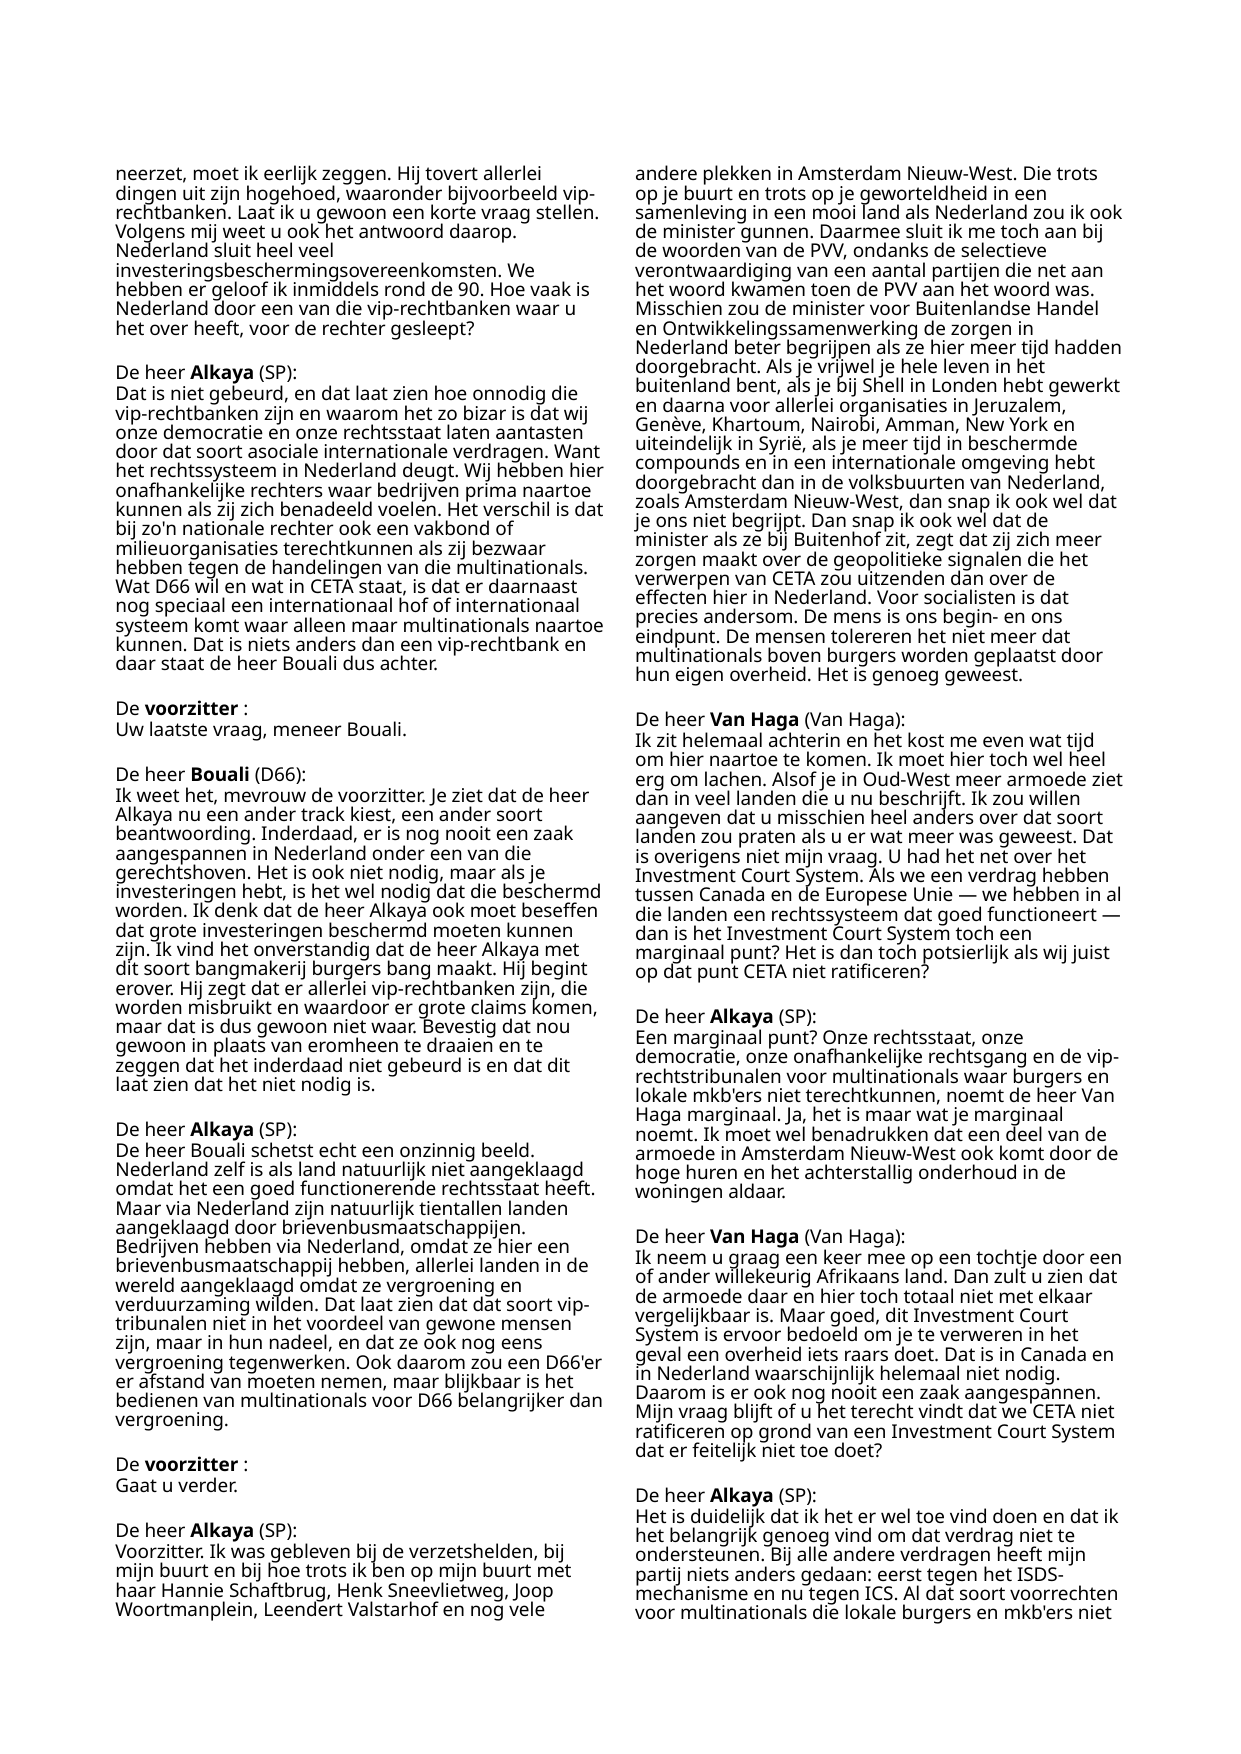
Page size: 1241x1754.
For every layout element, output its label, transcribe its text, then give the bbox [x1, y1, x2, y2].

text De heer Alkaya (SP): [635, 1482, 1125, 1508]
text De heer Van Haga (Van Haga): [635, 1223, 1125, 1249]
text Het is duidelijk dat ik het er wel toe vind doen en dat ik het belangrijk genoeg vind om dat verdrag niet te ondersteunen. Bij alle andere verdragen heeft mijn partij niets anders gedaan: eerst tegen het ISDS-mechanisme en nu tegen ICS. Al dat soort voorrechten voor multinationals die lokale burgers en mkb'ers niet [635, 1508, 1125, 1623]
text De heer Bouali schetst echt een onzinnig beeld. Nederland zelf is als land natuurlijk niet aangeklaagd omdat het een goed functionerende rechtsstaat heeft. Maar via Nederland zijn natuurlijk tientallen landen aangeklaagd door brievenbusmaatschappijen. Bedrijven hebben via Nederland, omdat ze hier een brievenbusmaatschappij hebben, allerlei landen in de wereld aangeklaagd omdat ze vergroening en verduurzaming wilden. Dat laat zien dat dat soort vip-tribunalen niet in het voordeel van gewone mensen zijn, maar in hun nadeel, en dat ze ook nog eens vergroening tegenwerken. Ook daarom zou een D66'er er afstand van moeten nemen, maar blijkbaar is het bedienen van multinationals voor D66 belangrijker dan vergroening. [115, 1142, 605, 1431]
text Voorzitter. Ik was gebleven bij de verzetshelden, bij mijn buurt en bij hoe trots ik ben op mijn buurt met haar Hannie Schaftbrug, Henk Sneevlietweg, Joop Woortmanplein, Leendert Valstarhof en nog vele [115, 1543, 605, 1620]
text De voorzitter : [115, 1452, 605, 1477]
text Ik weet het, mevrouw de voorzitter. Je ziet dat de heer Alkaya nu een ander track kiest, een ander soort beantwoording. Inderdaad, er is nog nooit een zaak aangespannen in Nederland onder een van die gerechtshoven. Het is ook niet nodig, maar als je investeringen hebt, is het wel nodig dat die beschermd worden. Ik denk dat de heer Alkaya ook moet beseffen dat grote investeringen beschermd moeten kunnen zijn. Ik vind het onverstandig dat de heer Alkaya met dit soort bangmakerij burgers bang maakt. Hij begint erover. Hij zegt dat er allerlei vip-rechtbanken zijn, die worden misbruikt en waardoor er grote claims komen, maar dat is dus gewoon niet waar. Bevestig dat nou gewoon in plaats van eromheen te draaien en te zeggen dat het inderdaad niet gebeurd is en dat dit laat zien dat het niet nodig is. [115, 787, 605, 1095]
text neerzet, moet ik eerlijk zeggen. Hij tovert allerlei dingen uit zijn hogehoed, waaronder bijvoorbeeld vip-rechtbanken. Laat ik u gewoon een korte vraag stellen. Volgens mij weet u ook het antwoord daarop. Nederland sluit heel veel investeringsbeschermingsovereenkomsten. We hebben er geloof ik inmiddels rond de 90. Hoe vaak is Nederland door een van die vip-rechtbanken waar u het over heeft, voor de rechter gesleept? [115, 165, 605, 339]
text Een marginaal punt? Onze rechtsstaat, onze democratie, onze onafhankelijke rechtsgang en de vip-rechtstribunalen voor multinationals waar burgers en lokale mkb'ers niet terechtkunnen, noemt de heer Van Haga marginaal. Ja, het is maar wat je marginaal noemt. Ik moet wel benadrukken dat een deel van de armoede in Amsterdam Nieuw-West ook komt door de hoge huren en het achterstallig onderhoud in de woningen aldaar. [635, 1029, 1125, 1203]
text andere plekken in Amsterdam Nieuw-West. Die trots op je buurt en trots op je geworteldheid in een samenleving in een mooi land als Nederland zou ik ook de minister gunnen. Daarmee sluit ik me toch aan bij de woorden van de PVV, ondanks de selectieve verontwaardiging van een aantal partijen die net aan het woord kwamen toen de PVV aan het woord was. Misschien zou de minister voor Buitenlandse Handel en Ontwikkelingssamenwerking de zorgen in Nederland beter begrijpen als ze hier meer tijd hadden doorgebracht. Als je vrijwel je hele leven in het buitenland bent, als je bij Shell in Londen hebt gewerkt en daarna voor allerlei organisaties in Jeruzalem, Genève, Khartoum, Nairobi, Amman, New York en uiteindelijk in Syrië, als je meer tijd in beschermde compounds en in een internationale omgeving hebt doorgebracht dan in de volksbuurten van Nederland, zoals Amsterdam Nieuw-West, dan snap ik ook wel dat je ons niet begrijpt. Dan snap ik ook wel dat de minister als ze bij Buitenhof zit, zegt dat zij zich meer zorgen maakt over de geopolitieke signalen die het verwerpen van CETA zou uitzenden dan over de effecten hier in Nederland. Voor socialisten is dat precies andersom. De mens is ons begin- en ons eindpunt. De mensen tolereren het niet meer dat multinationals boven burgers worden geplaatst door hun eigen overheid. Het is genoeg geweest. [635, 165, 1125, 686]
text Gaat u verder. [115, 1477, 605, 1497]
text Ik neem u graag een keer mee op een tochtje door een of ander willekeurig Afrikaans land. Dan zult u zien dat de armoede daar en hier toch totaal niet met elkaar vergelijkbaar is. Maar goed, dit Investment Court System is ervoor bedoeld om je te verweren in het geval een overheid iets raars doet. Dat is in Canada en in Nederland waarschijnlijk helemaal niet nodig. Daarom is er ook nog nooit een zaak aangespannen. Mijn vraag blijft of u het terecht vindt dat we CETA niet ratificeren op grond van een Investment Court System dat er feitelijk niet toe doet? [635, 1249, 1125, 1461]
text De heer Alkaya (SP): [115, 1116, 605, 1142]
text De heer Van Haga (Van Haga): [635, 706, 1125, 732]
text De voorzitter : [115, 695, 605, 721]
text De heer Alkaya (SP): [635, 1003, 1125, 1029]
text Dat is niet gebeurd, en dat laat zien hoe onnodig die vip-rechtbanken zijn en waarom het zo bizar is dat wij onze democratie en onze rechtsstaat laten aantasten door dat soort asociale internationale verdragen. Want het rechtssysteem in Nederland deugt. Wij hebben hier onafhankelijke rechters waar bedrijven prima naartoe kunnen als zij zich benadeeld voelen. Het verschil is dat bij zo'n nationale rechter ook een vakbond of milieuorganisaties terechtkunnen als zij bezwaar hebben tegen de handelingen van die multinationals. Wat D66 wil en wat in CETA staat, is dat er daarnaast nog speciaal een internationaal hof of internationaal systeem komt waar alleen maar multinationals naartoe kunnen. Dat is niets anders dan een vip-rechtbank en daar staat de heer Bouali dus achter. [115, 385, 605, 674]
text De heer Alkaya (SP): [115, 1517, 605, 1543]
text Ik zit helemaal achterin en het kost me even wat tijd om hier naartoe te komen. Ik moet hier toch wel heel erg om lachen. Alsof je in Oud-West meer armoede ziet dan in veel landen die u nu beschrijft. Ik zou willen aangeven dat u misschien heel anders over dat soort landen zou praten als u er wat meer was geweest. Dat is overigens niet mijn vraag. U had het net over het Investment Court System. Als we een verdrag hebben tussen Canada en de Europese Unie — we hebben in al die landen een rechtssysteem dat goed functioneert — dan is het Investment Court System toch een marginaal punt? Het is dan toch potsierlijk als wij juist op dat punt CETA niet ratificeren? [635, 732, 1125, 983]
text De heer Alkaya (SP): [115, 359, 605, 385]
text De heer Bouali (D66): [115, 761, 605, 787]
text Uw laatste vraag, meneer Bouali. [115, 721, 605, 740]
